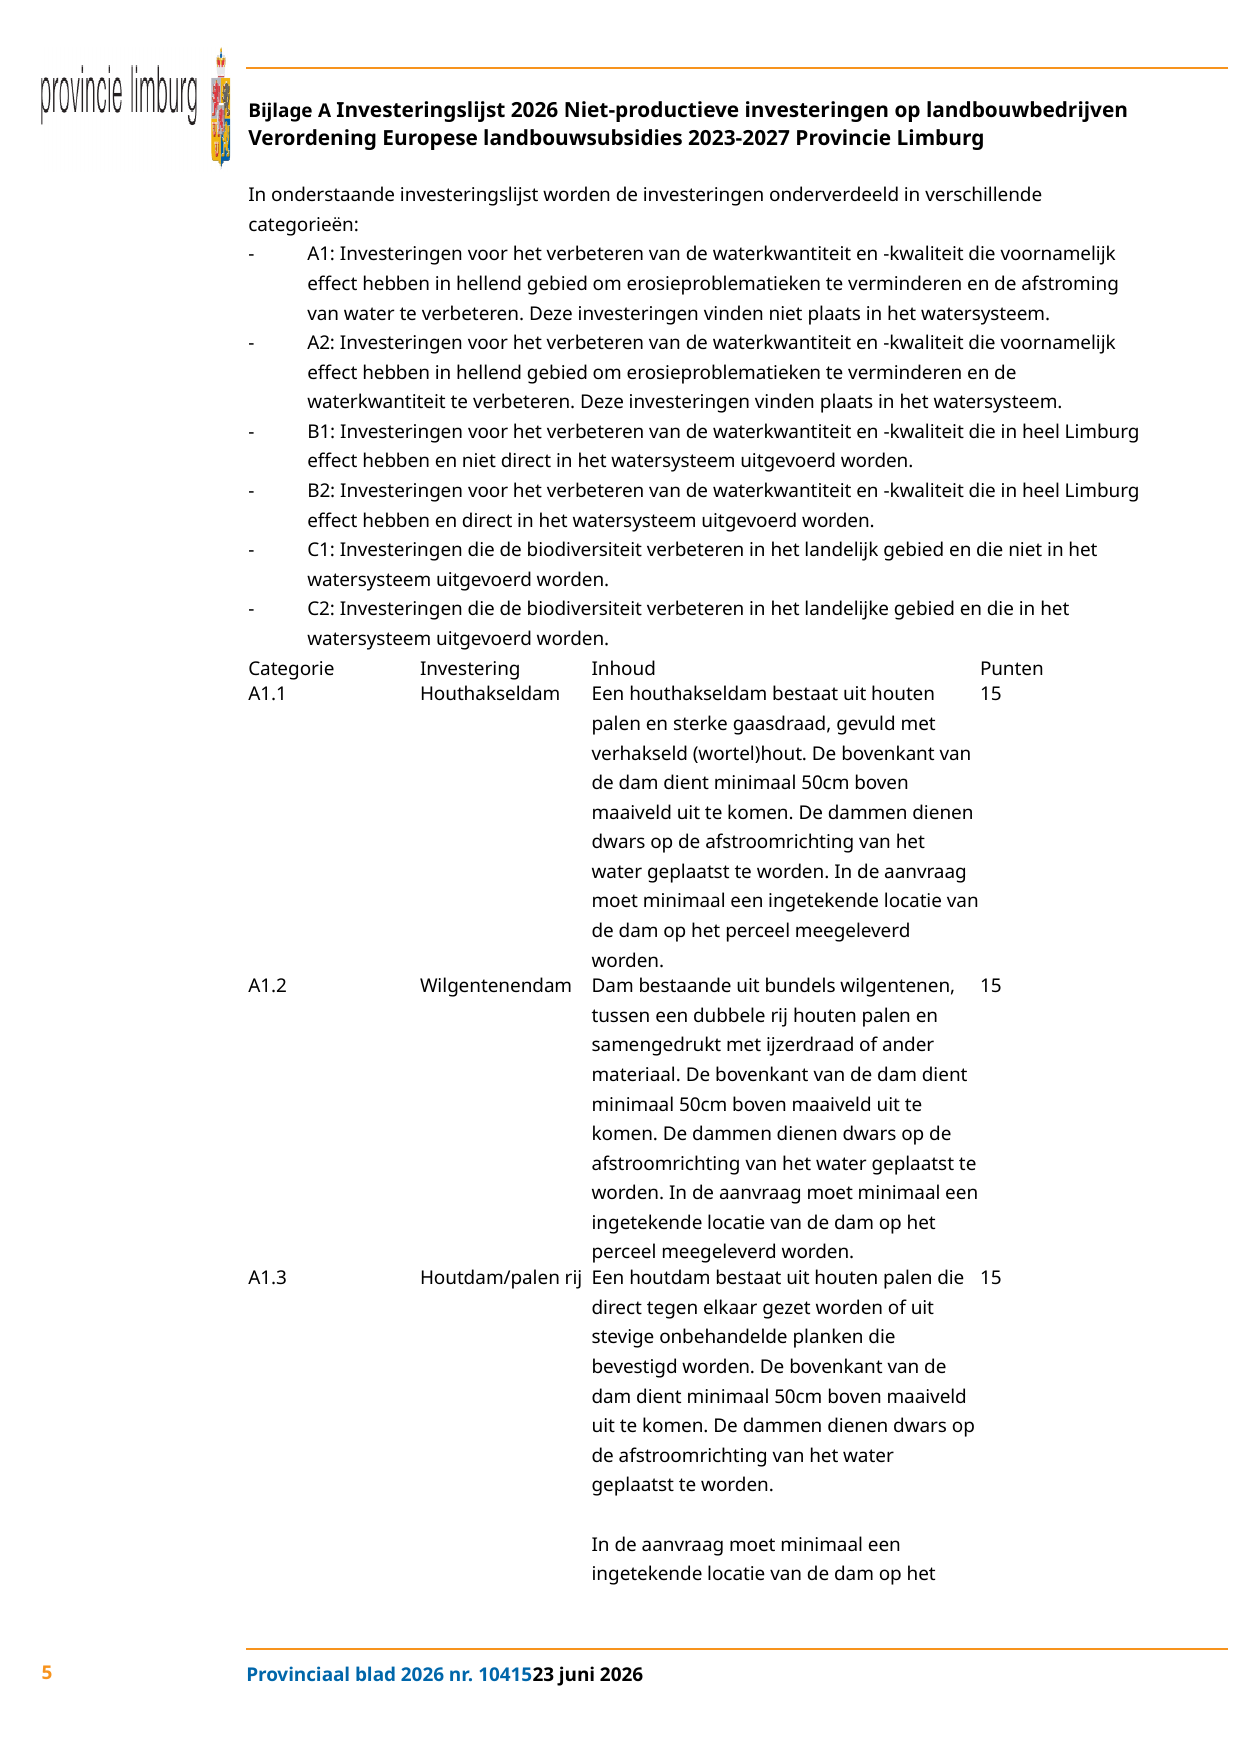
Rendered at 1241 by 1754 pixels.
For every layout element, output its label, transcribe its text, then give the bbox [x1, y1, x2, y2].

table_cell A1.2 [248, 973, 420, 1264]
table_header Categorie [248, 655, 420, 681]
table_header Inhoud [591, 655, 980, 681]
text In onderstaande investeringslijst worden de investeringen onderverdeeld in verschillende categorieën: [248, 181, 1152, 237]
text Bijlage A Investeringslijst 2026 Niet-productieve investeringen op landbouwbedrijven Verordening Europese landbouwsubsidies 2023-2027 Provincie Limburg [248, 95, 1152, 152]
table_cell Een houtdam bestaat uit houten palen die direct tegen elkaar gezet worden of uit stevige onbehandelde planken die bevestigd worden. De bovenkant van de dam dient minimaal 50cm boven maaiveld uit te komen. De dammen dienen dwars op de afstroomrichting van het water geplaatst te worden. In de aanvraag moet minimaal een ingetekende locatie van de dam op het [591, 1265, 980, 1586]
table_cell Een houthakseldam bestaat uit houten palen en sterke gaasdraad, gevuld met verhakseld (wortel)hout. De bovenkant van de dam dient minimaal 50cm boven maaiveld uit te komen. De dammen dienen dwars op de afstroomrichting van het water geplaatst te worden. In de aanvraag moet minimaal een ingetekende locatie van de dam op het perceel meegeleverd worden. [591, 681, 980, 972]
list A1: Investeringen voor het verbeteren van de waterkwantiteit en -kwaliteit die voornamelijk effect hebben in hellend gebied om erosieproblematieken te verminderen en de afstroming van water te verbeteren. Deze investeringen vinden niet plaats in het watersysteem. [248, 241, 1152, 325]
table_cell Wilgentenendam [420, 973, 591, 1264]
table_cell Houtdam/palen rij [420, 1265, 591, 1586]
table_cell 15 [980, 681, 1152, 972]
table_cell 15 [980, 1265, 1152, 1586]
table_cell A1.1 [248, 681, 420, 972]
list B2: Investeringen voor het verbeteren van de waterkwantiteit en -kwaliteit die in heel Limburg effect hebben en direct in het watersysteem uitgevoerd worden. [248, 477, 1152, 532]
table_cell Dam bestaande uit bundels wilgentenen, tussen een dubbele rij houten palen en samengedrukt met ijzerdraad of ander materiaal. De bovenkant van de dam dient minimaal 50cm boven maaiveld uit te komen. De dammen dienen dwars op de afstroomrichting van het water geplaatst te worden. In de aanvraag moet minimaal een ingetekende locatie van de dam op het perceel meegeleverd worden. [591, 973, 980, 1264]
list C1: Investeringen die de biodiversiteit verbeteren in het landelijk gebied en die niet in het watersysteem uitgevoerd worden. [248, 536, 1152, 592]
table_header Punten [980, 655, 1152, 681]
list C2: Investeringen die de biodiversiteit verbeteren in het landelijke gebied en die in het watersysteem uitgevoerd worden. [248, 596, 1152, 651]
table_cell Houthakseldam [420, 681, 591, 972]
list A2: Investeringen voor het verbeteren van de waterkwantiteit en -kwaliteit die voornamelijk effect hebben in hellend gebied om erosieproblematieken te verminderen en de waterkwantiteit te verbeteren. Deze investeringen vinden plaats in het watersysteem. [248, 329, 1152, 414]
table_cell A1.3 [248, 1265, 420, 1586]
table_header Investering [420, 655, 591, 681]
picture [41, 47, 231, 172]
table_cell 15 [980, 973, 1152, 1264]
list B1: Investeringen voor het verbeteren van de waterkwantiteit en -kwaliteit die in heel Limburg effect hebben en niet direct in het watersysteem uitgevoerd worden. [248, 418, 1152, 473]
